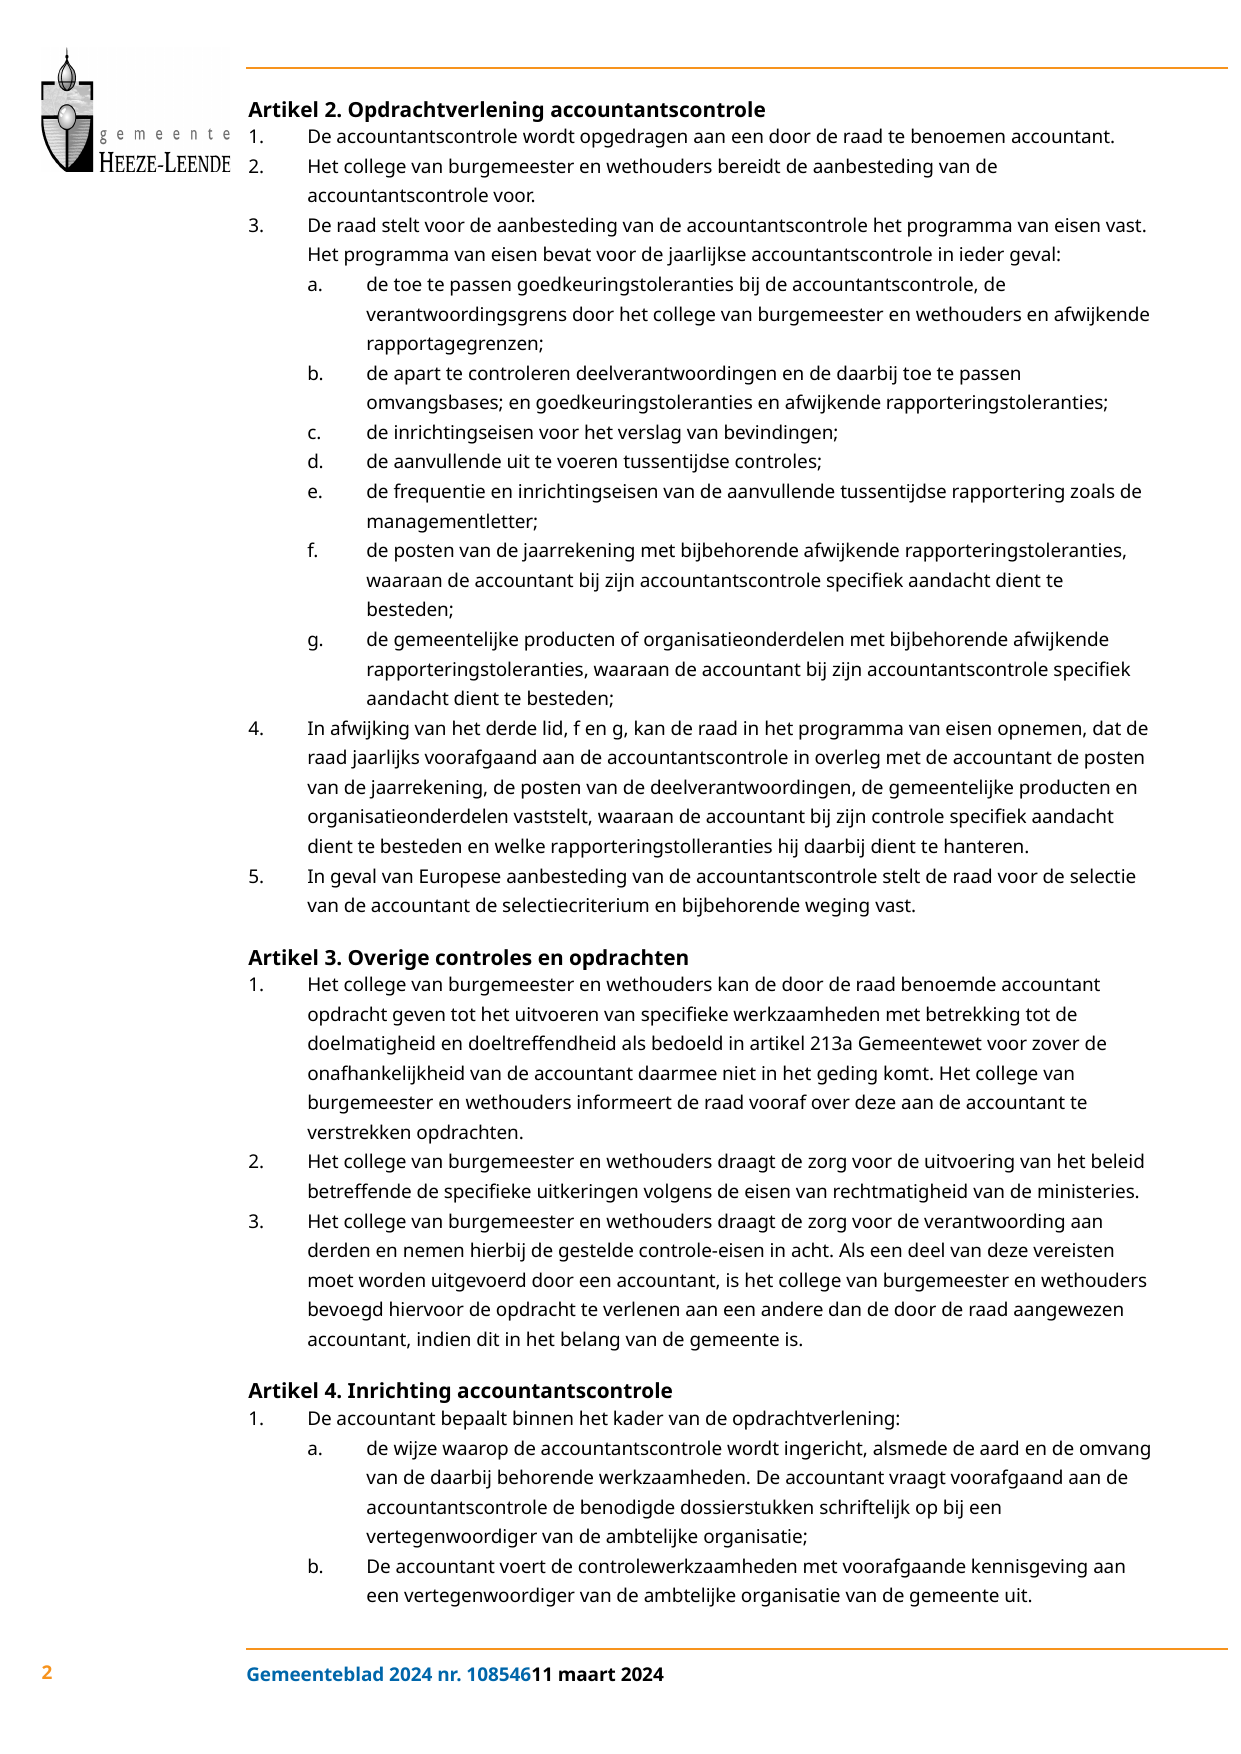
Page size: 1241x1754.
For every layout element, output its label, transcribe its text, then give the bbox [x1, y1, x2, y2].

list de apart te controleren deelverantwoordingen en de daarbij toe te passen omvangsbases; en goedkeuringstoleranties en afwijkende rapporteringstoleranties; [307, 360, 1152, 415]
list Het college van burgemeester en wethouders bereidt de aanbesteding van de accountantscontrole voor. [248, 153, 1152, 208]
list In afwijking van het derde lid, f en g, kan de raad in het programma van eisen opnemen, dat de raad jaarlijks voorafgaand aan de accountantscontrole in overleg met de accountant de posten van de jaarrekening, de posten van de deelverantwoordingen, de gemeentelijke producten en organisatieonderdelen vaststelt, waaraan de accountant bij zijn controle specifiek aandacht dient te besteden en welke rapporteringstolleranties hij daarbij dient te hanteren. [248, 715, 1152, 859]
list De accountant bepaalt binnen het kader van de opdrachtverlening: [248, 1405, 1152, 1431]
list de gemeentelijke producten of organisatieonderdelen met bijbehorende afwijkende rapporteringstoleranties, waaraan de accountant bij zijn accountantscontrole specifiek aandacht dient te besteden; [307, 626, 1152, 711]
list Het college van burgemeester en wethouders draagt de zorg voor de uitvoering van het beleid betreffende de specifieke uitkeringen volgens de eisen van rechtmatigheid van de ministeries. [248, 1149, 1152, 1204]
text Artikel 3. Overige controles en opdrachten [248, 943, 1152, 971]
list de aanvullende uit te voeren tussentijdse controles; [307, 449, 1152, 474]
list de toe te passen goedkeuringstoleranties bij de accountantscontrole, de verantwoordingsgrens door het college van burgemeester en wethouders en afwijkende rapportagegrenzen; [307, 271, 1152, 356]
list de wijze waarop de accountantscontrole wordt ingericht, alsmede de aard en de omvang van de daarbij behorende werkzaamheden. De accountant vraagt voorafgaand aan de accountantscontrole de benodigde dossierstukken schriftelijk op bij een vertegenwoordiger van de ambtelijke organisatie; [307, 1435, 1152, 1549]
list De accountantscontrole wordt opgedragen aan een door de raad te benoemen accountant. [248, 123, 1152, 149]
picture [41, 47, 231, 172]
list In geval van Europese aanbesteding van de accountantscontrole stelt de raad voor de selectie van de accountant de selectiecriterium en bijbehorende weging vast. [248, 863, 1152, 918]
list Het college van burgemeester en wethouders kan de door de raad benoemde accountant opdracht geven tot het uitvoeren van specifieke werkzaamheden met betrekking tot de doelmatigheid en doeltreffendheid als bedoeld in artikel 213a Gemeentewet voor zover de onafhankelijkheid van de accountant daarmee niet in het geding komt. Het college van burgemeester en wethouders informeert de raad vooraf over deze aan de accountant te verstrekken opdrachten. [248, 971, 1152, 1145]
list de inrichtingseisen voor het verslag van bevindingen; [307, 419, 1152, 445]
list De accountant voert de controlewerkzaamheden met voorafgaande kennisgeving aan een vertegenwoordiger van de ambtelijke organisatie van de gemeente uit. [307, 1553, 1152, 1608]
text Artikel 4. Inrichting accountantscontrole [248, 1377, 1152, 1405]
list de frequentie en inrichtingseisen van de aanvullende tussentijdse rapportering zoals de managementletter; [307, 478, 1152, 533]
list de posten van de jaarrekening met bijbehorende afwijkende rapporteringstoleranties, waaraan de accountant bij zijn accountantscontrole specifiek aandacht dient te besteden; [307, 537, 1152, 622]
list De raad stelt voor de aanbesteding van de accountantscontrole het programma van eisen vast. Het programma van eisen bevat voor de jaarlijkse accountantscontrole in ieder geval: [248, 212, 1152, 267]
text Artikel 2. Opdrachtverlening accountantscontrole [248, 95, 1152, 123]
list Het college van burgemeester en wethouders draagt de zorg voor de verantwoording aan derden en nemen hierbij de gestelde controle-eisen in acht. Als een deel van deze vereisten moet worden uitgevoerd door een accountant, is het college van burgemeester en wethouders bevoegd hiervoor de opdracht te verlenen aan een andere dan de door de raad aangewezen accountant, indien dit in het belang van de gemeente is. [248, 1208, 1152, 1352]
